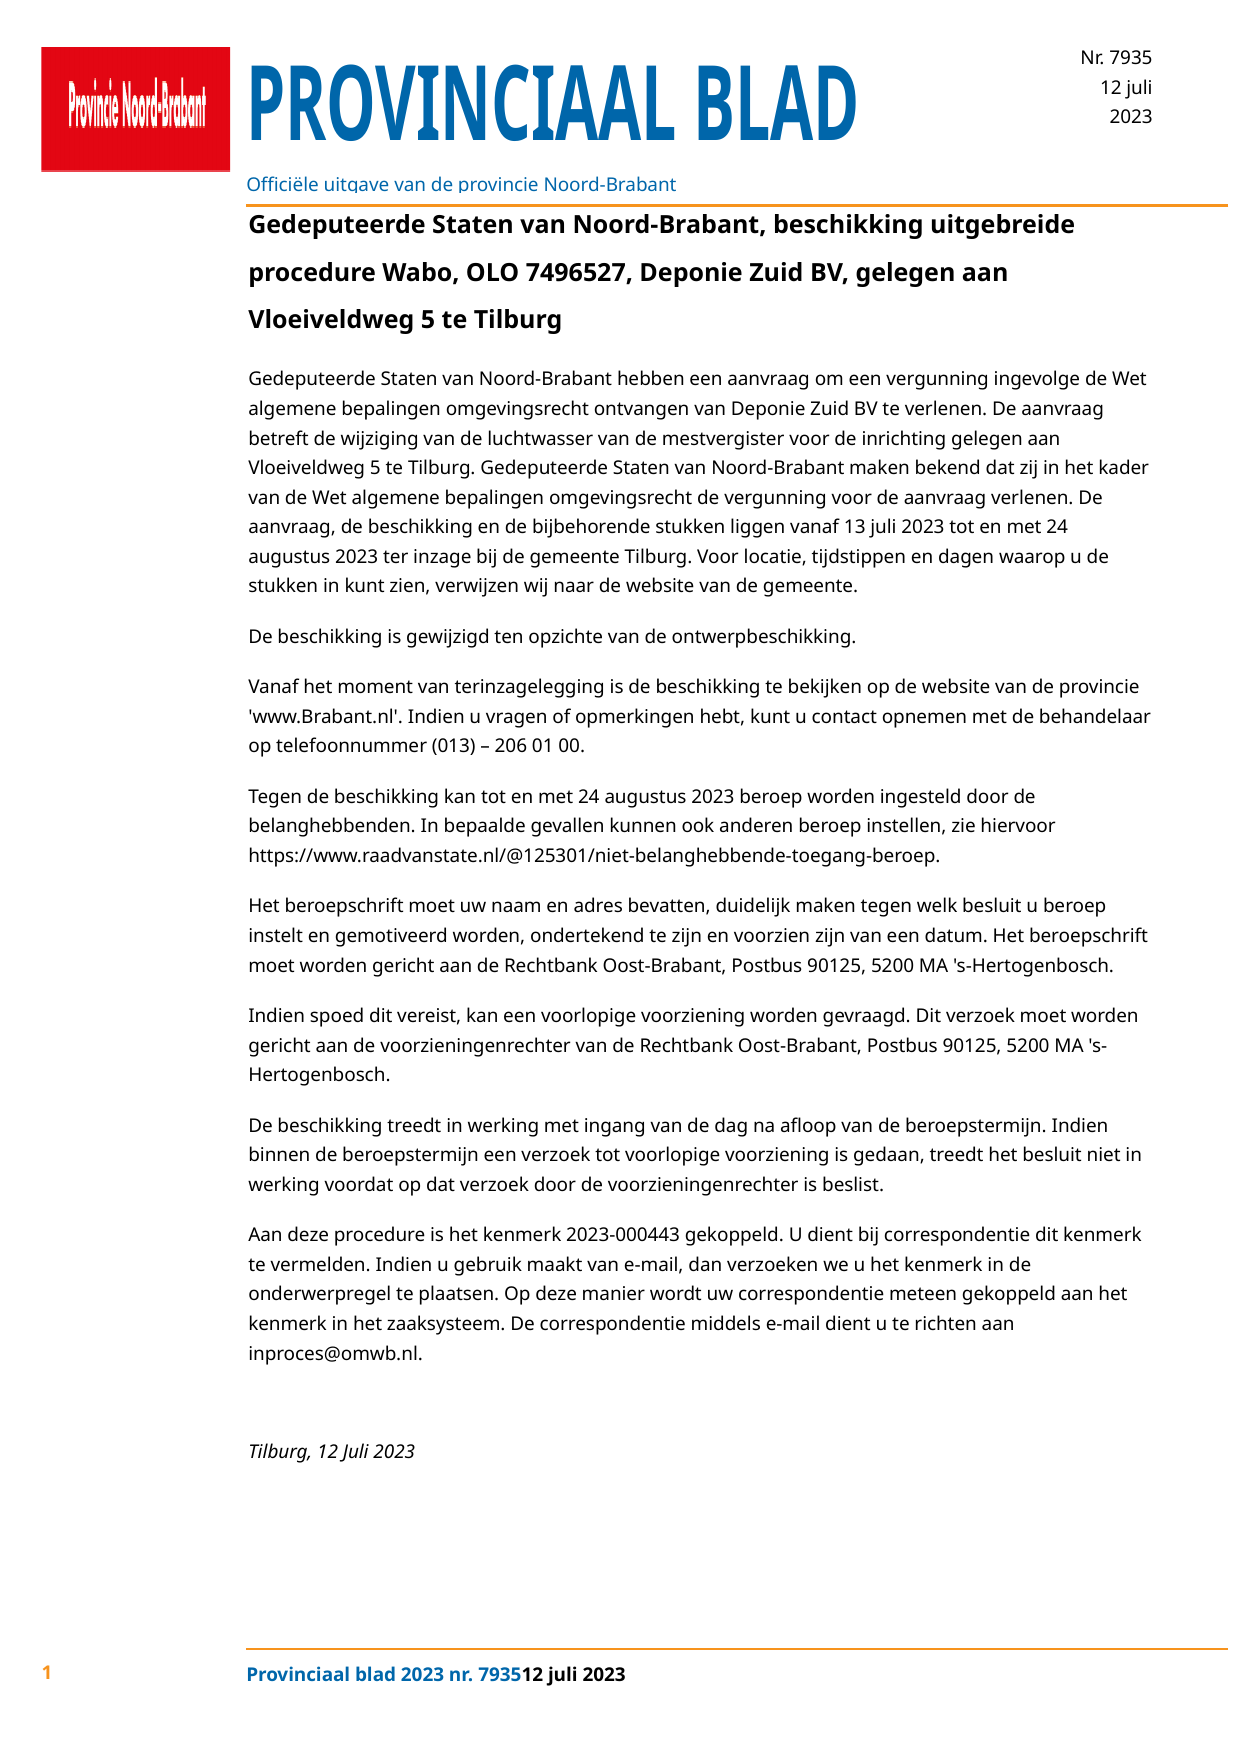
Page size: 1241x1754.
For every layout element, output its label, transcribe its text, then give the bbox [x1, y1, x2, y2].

text Gedeputeerde Staten van Noord-Brabant, beschikking uitgebreide procedure Wabo, OLO 7496527, Deponie Zuid BV, gelegen aan Vloeiveldweg 5 te Tilburg [248, 207, 1152, 336]
text De beschikking treedt in werking met ingang van de dag na afloop van de beroepstermijn. Indien binnen de beroepstermijn een verzoek tot voorlopige voorziening is gedaan, treedt het besluit niet in werking voordat op dat verzoek door de voorzieningenrechter is beslist. [248, 1112, 1152, 1197]
text Vanaf het moment van terinzagelegging is de beschikking te bekijken op de website van de provincie 'www.Brabant.nl'. Indien u vragen of opmerkingen hebt, kunt u contact opnemen met de behandelaar op telefoonnummer (013) – 206 01 00. [248, 673, 1152, 758]
picture [41, 47, 231, 172]
text Indien spoed dit vereist, kan een voorlopige voorziening worden gevraagd. Dit verzoek moet worden gericht aan de voorzieningenrechter van de Rechtbank Oost-Brabant, Postbus 90125, 5200 MA 's-Hertogenbosch. [248, 1002, 1152, 1087]
text De beschikking is gewijzigd ten opzichte van de ontwerpbeschikking. [248, 623, 1152, 649]
text Tilburg, 12 Juli 2023 [248, 1438, 1152, 1464]
text Gedeputeerde Staten van Noord-Brabant hebben een aanvraag om een vergunning ingevolge de Wet algemene bepalingen omgevingsrecht ontvangen van Deponie Zuid BV te verlenen. De aanvraag betreft de wijziging van de luchtwasser van de mestvergister voor de inrichting gelegen aan Vloeiveldweg 5 te Tilburg. Gedeputeerde Staten van Noord-Brabant maken bekend dat zij in het kader van de Wet algemene bepalingen omgevingsrecht de vergunning voor de aanvraag verlenen. De aanvraag, de beschikking en de bijbehorende stukken liggen vanaf 13 juli 2023 tot en met 24 augustus 2023 ter inzage bij de gemeente Tilburg. Voor locatie, tijdstippen en dagen waarop u de stukken in kunt zien, verwijzen wij naar de website van de gemeente. [248, 366, 1152, 598]
text Het beroepschrift moet uw naam en adres bevatten, duidelijk maken tegen welk besluit u beroep instelt en gemotiveerd worden, ondertekend te zijn en voorzien zijn van een datum. Het beroepschrift moet worden gericht aan de Rechtbank Oost-Brabant, Postbus 90125, 5200 MA 's-Hertogenbosch. [248, 893, 1152, 977]
text Tegen de beschikking kan tot en met 24 augustus 2023 beroep worden ingesteld door de belanghebbenden. In bepaalde gevallen kunnen ook anderen beroep instellen, zie hiervoor https://www.raadvanstate.nl/@125301/niet-belanghebbende-toegang-beroep. [248, 783, 1152, 868]
text Aan deze procedure is het kenmerk 2023-000443 gekoppeld. U dient bij correspondentie dit kenmerk te vermelden. Indien u gebruik maakt van e-mail, dan verzoeken we u het kenmerk in de onderwerpregel te plaatsen. Op deze manier wordt uw correspondentie meteen gekoppeld aan het kenmerk in het zaaksysteem. De correspondentie middels e-mail dient u te richten aan inproces@omwb.nl. [248, 1221, 1152, 1365]
